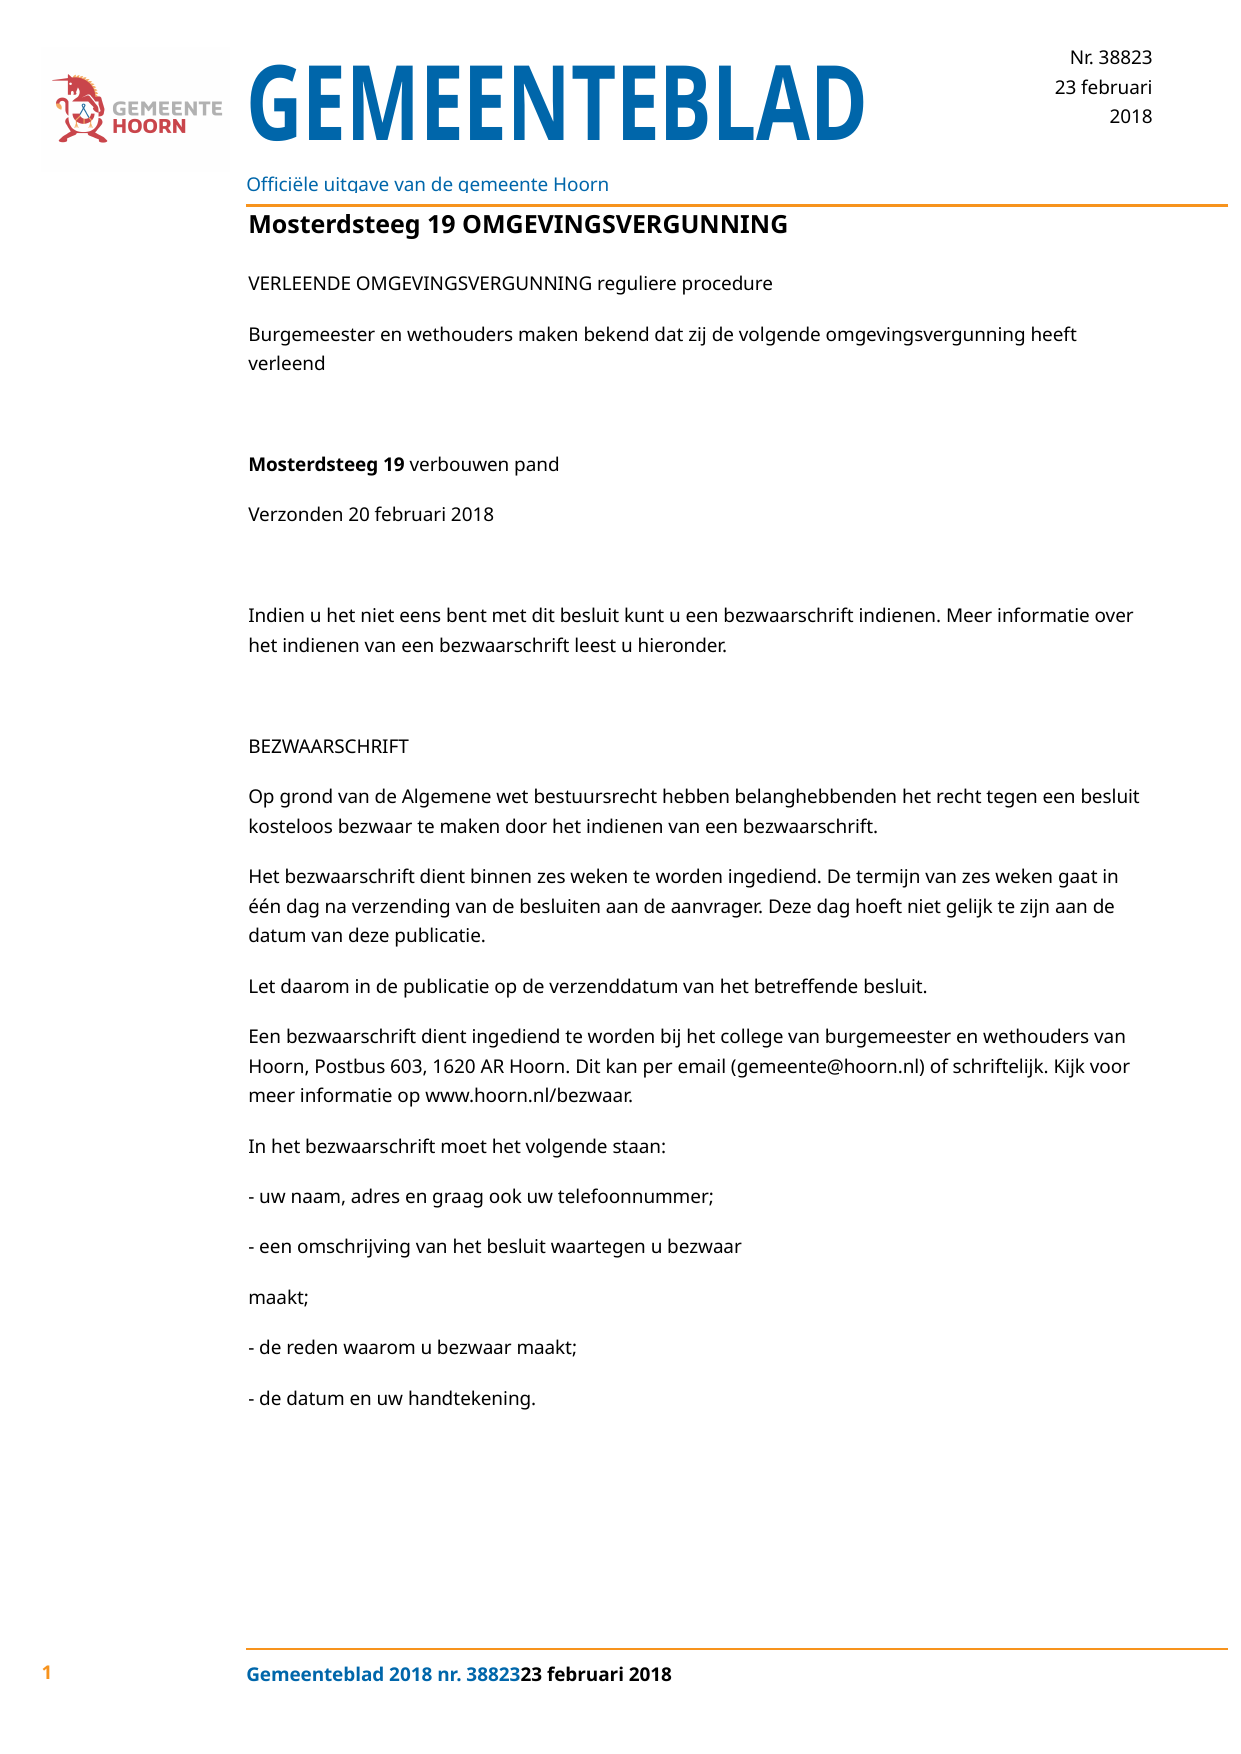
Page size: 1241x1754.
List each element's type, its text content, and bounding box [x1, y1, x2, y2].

picture [41, 47, 231, 172]
text Op grond van de Algemene wet bestuursrecht hebben belanghebbenden het recht tegen een besluit kosteloos bezwaar te maken door het indienen van een bezwaarschrift. [248, 783, 1152, 838]
text - de reden waarom u bezwaar maakt; [248, 1334, 1152, 1360]
text Het bezwaarschrift dient binnen zes weken te worden ingediend. De termijn van zes weken gaat in één dag na verzending van de besluiten aan de aanvrager. Deze dag hoeft niet gelijk te zijn aan de datum van deze publicatie. [248, 863, 1152, 948]
text Burgemeester en wethouders maken bekend dat zij de volgende omgevingsvergunning heeft verleend [248, 321, 1152, 376]
text Let daarom in de publicatie op de verzenddatum van het betreffende besluit. [248, 973, 1152, 998]
text - uw naam, adres en graag ook uw telefoonnummer; [248, 1183, 1152, 1209]
text BEZWAARSCHRIFT [248, 733, 1152, 758]
text Mosterdsteeg 19 OMGEVINGSVERGUNNING [248, 207, 1152, 241]
text Verzonden 20 februari 2018 [248, 502, 1152, 527]
text Indien u het niet eens bent met dit besluit kunt u een bezwaarschrift indienen. Meer informatie over het indienen van een bezwaarschrift leest u hieronder. [248, 602, 1152, 658]
text - een omschrijving van het besluit waartegen u bezwaar [248, 1234, 1152, 1259]
text Mosterdsteeg 19 verbouwen pand [248, 451, 1152, 477]
text Een bezwaarschrift dient ingediend te worden bij het college van burgemeester en wethouders van Hoorn, Postbus 603, 1620 AR Hoorn. Dit kan per email (gemeente@hoorn.nl) of schriftelijk. Kijk voor meer informatie op www.hoorn.nl/bezwaar. [248, 1023, 1152, 1108]
text - de datum en uw handtekening. [248, 1385, 1152, 1411]
text maakt; [248, 1284, 1152, 1310]
text VERLEENDE OMGEVINGSVERGUNNING reguliere procedure [248, 270, 1152, 296]
text In het bezwaarschrift moet het volgende staan: [248, 1133, 1152, 1158]
